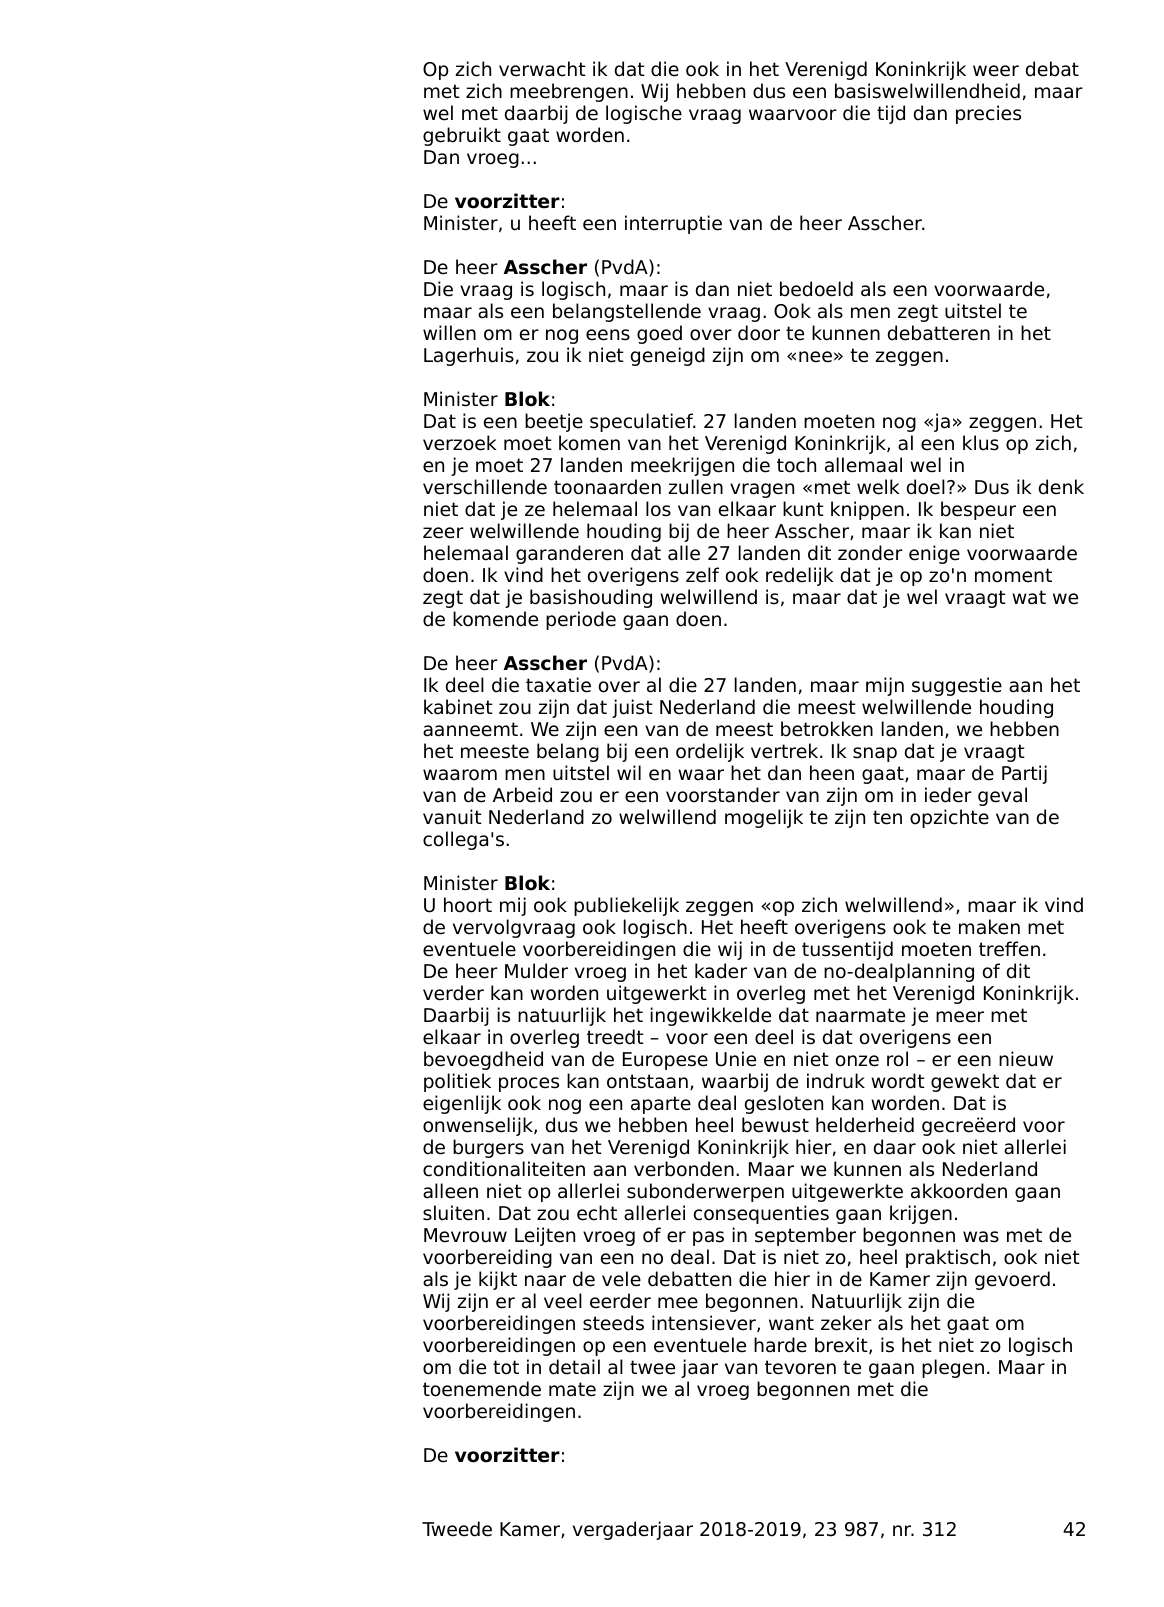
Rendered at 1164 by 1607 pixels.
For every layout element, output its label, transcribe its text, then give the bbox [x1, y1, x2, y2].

text Minister Blok: [422, 873, 1087, 895]
text Mevrouw Leijten vroeg of er pas in september begonnen was met de voorbereiding van een no deal. Dat is niet zo, heel praktisch, ook niet als je kijkt naar de vele debatten die hier in de Kamer zijn gevoerd. Wij zijn er al veel eerder mee begonnen. Natuurlijk zijn die voorbereidingen steeds intensiever, want zeker als het gaat om voorbereidingen op een eventuele harde brexit, is het niet zo logisch om die tot in detail al twee jaar van tevoren te gaan plegen. Maar in toenemende mate zijn we al vroeg begonnen met die voorbereidingen. [422, 1225, 1087, 1423]
text De heer Asscher (PvdA): [422, 257, 1087, 279]
text U hoort mij ook publiekelijk zeggen «op zich welwillend», maar ik vind de vervolgvraag ook logisch. Het heeft overigens ook te maken met eventuele voorbereidingen die wij in de tussentijd moeten treffen. [422, 895, 1087, 961]
text De voorzitter: [422, 1445, 1087, 1467]
text Op zich verwacht ik dat die ook in het Verenigd Koninkrijk weer debat met zich meebrengen. Wij hebben dus een basiswelwillendheid, maar wel met daarbij de logische vraag waarvoor die tijd dan precies gebruikt gaat worden. [422, 59, 1087, 147]
text De heer Mulder vroeg in het kader van de no-dealplanning of dit verder kan worden uitgewerkt in overleg met het Verenigd Koninkrijk. Daarbij is natuurlijk het ingewikkelde dat naarmate je meer met elkaar in overleg treedt – voor een deel is dat overigens een bevoegdheid van de Europese Unie en niet onze rol – er een nieuw politiek proces kan ontstaan, waarbij de indruk wordt gewekt dat er eigenlijk ook nog een aparte deal gesloten kan worden. Dat is onwenselijk, dus we hebben heel bewust helderheid gecreëerd voor de burgers van het Verenigd Koninkrijk hier, en daar ook niet allerlei conditionaliteiten aan verbonden. Maar we kunnen als Nederland alleen niet op allerlei subonderwerpen uitgewerkte akkoorden gaan sluiten. Dat zou echt allerlei consequenties gaan krijgen. [422, 961, 1087, 1225]
text Ik deel die taxatie over al die 27 landen, maar mijn suggestie aan het kabinet zou zijn dat juist Nederland die meest welwillende houding aanneemt. We zijn een van de meest betrokken landen, we hebben het meeste belang bij een ordelijk vertrek. Ik snap dat je vraagt waarom men uitstel wil en waar het dan heen gaat, maar de Partij van de Arbeid zou er een voorstander van zijn om in ieder geval vanuit Nederland zo welwillend mogelijk te zijn ten opzichte van de collega's. [422, 675, 1087, 851]
text Dat is een beetje speculatief. 27 landen moeten nog «ja» zeggen. Het verzoek moet komen van het Verenigd Koninkrijk, al een klus op zich, en je moet 27 landen meekrijgen die toch allemaal wel in verschillende toonaarden zullen vragen «met welk doel?» Dus ik denk niet dat je ze helemaal los van elkaar kunt knippen. Ik bespeur een zeer welwillende houding bij de heer Asscher, maar ik kan niet helemaal garanderen dat alle 27 landen dit zonder enige voorwaarde doen. Ik vind het overigens zelf ook redelijk dat je op zo'n moment zegt dat je basishouding welwillend is, maar dat je wel vraagt wat we de komende periode gaan doen. [422, 411, 1087, 631]
text De heer Asscher (PvdA): [422, 653, 1087, 675]
text De voorzitter: [422, 191, 1087, 213]
text Dan vroeg... [422, 147, 1087, 169]
text Die vraag is logisch, maar is dan niet bedoeld als een voorwaarde, maar als een belangstellende vraag. Ook als men zegt uitstel te willen om er nog eens goed over door te kunnen debatteren in het Lagerhuis, zou ik niet geneigd zijn om «nee» te zeggen. [422, 279, 1087, 367]
text Minister Blok: [422, 389, 1087, 411]
text Minister, u heeft een interruptie van de heer Asscher. [422, 213, 1087, 235]
